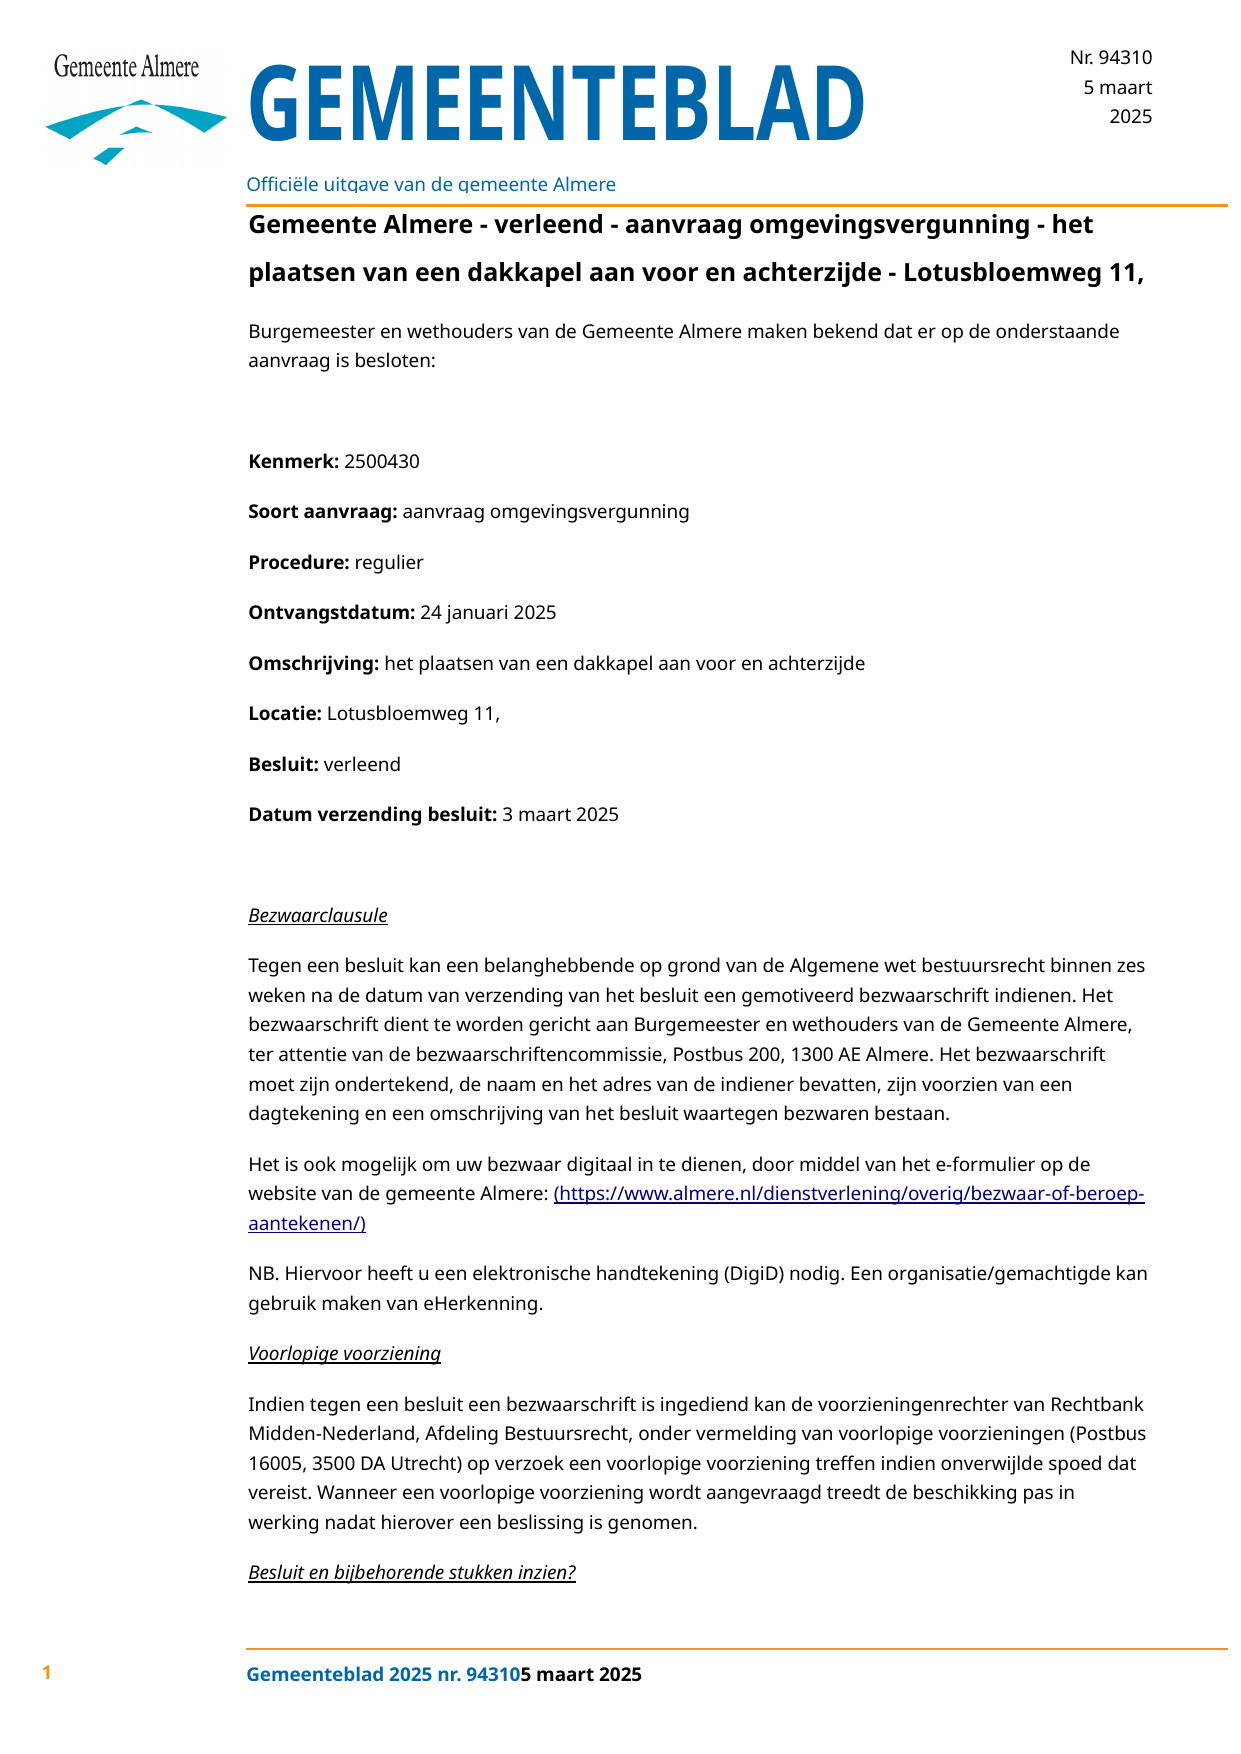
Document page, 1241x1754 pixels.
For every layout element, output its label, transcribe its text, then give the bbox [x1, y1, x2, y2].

text Omschrijving: het plaatsen van een dakkapel aan voor en achterzijde [248, 650, 1152, 676]
text Soort aanvraag: aanvraag omgevingsvergunning [248, 499, 1152, 524]
text Kenmerk: 2500430 [248, 448, 1152, 474]
text Tegen een besluit kan een belanghebbende op grond van de Algemene wet bestuursrecht binnen zes weken na de datum van verzending van het besluit een gemotiveerd bezwaarschrift indienen. Het bezwaarschrift dient te worden gericht aan Burgemeester en wethouders van de Gemeente Almere, ter attentie van de bezwaarschriftencommissie, Postbus 200, 1300 AE Almere. Het bezwaarschrift moet zijn ondertekend, de naam en het adres van de indiener bevatten, zijn voorzien van een dagtekening en een omschrijving van het besluit waartegen bezwaren bestaan. [248, 952, 1152, 1126]
text NB. Hiervoor heeft u een elektronische handtekening (DigiD) nodig. Een organisatie/gemachtigde kan gebruik maken van eHerkenning. [248, 1260, 1152, 1316]
text Burgemeester en wethouders van de Gemeente Almere maken bekend dat er op de onderstaande aanvraag is besloten: [248, 318, 1152, 373]
text Procedure: regulier [248, 549, 1152, 575]
text Locatie: Lotusbloemweg 11, [248, 700, 1152, 726]
text Datum verzending besluit: 3 maart 2025 [248, 801, 1152, 827]
text Voorlopige voorziening [248, 1340, 1152, 1366]
text Ontvangstdatum: 24 januari 2025 [248, 599, 1152, 625]
text Gemeente Almere - verleend - aanvraag omgevingsvergunning - het plaatsen van een dakkapel aan voor en achterzijde - Lotusbloemweg 11, [248, 207, 1152, 288]
text Indien tegen een besluit een bezwaarschrift is ingediend kan de voorzieningenrechter van Rechtbank Midden-Nederland, Afdeling Bestuursrecht, onder vermelding van voorlopige voorzieningen (Postbus 16005, 3500 DA Utrecht) op verzoek een voorlopige voorziening treffen indien onverwijlde spoed dat vereist. Wanneer een voorlopige voorziening wordt aangevraagd treedt de beschikking pas in werking nadat hierover een beslissing is genomen. [248, 1391, 1152, 1535]
text Besluit en bijbehorende stukken inzien? [248, 1559, 1152, 1585]
text Het is ook mogelijk om uw bezwaar digitaal in te dienen, door middel van het e-formulier op de website van de gemeente Almere: (https://www.almere.nl/dienstverlening/overig/bezwaar-of-beroep-aantekenen/) [248, 1151, 1152, 1236]
picture [41, 47, 231, 172]
text Bezwaarclausule [248, 902, 1152, 928]
text Besluit: verleend [248, 751, 1152, 777]
